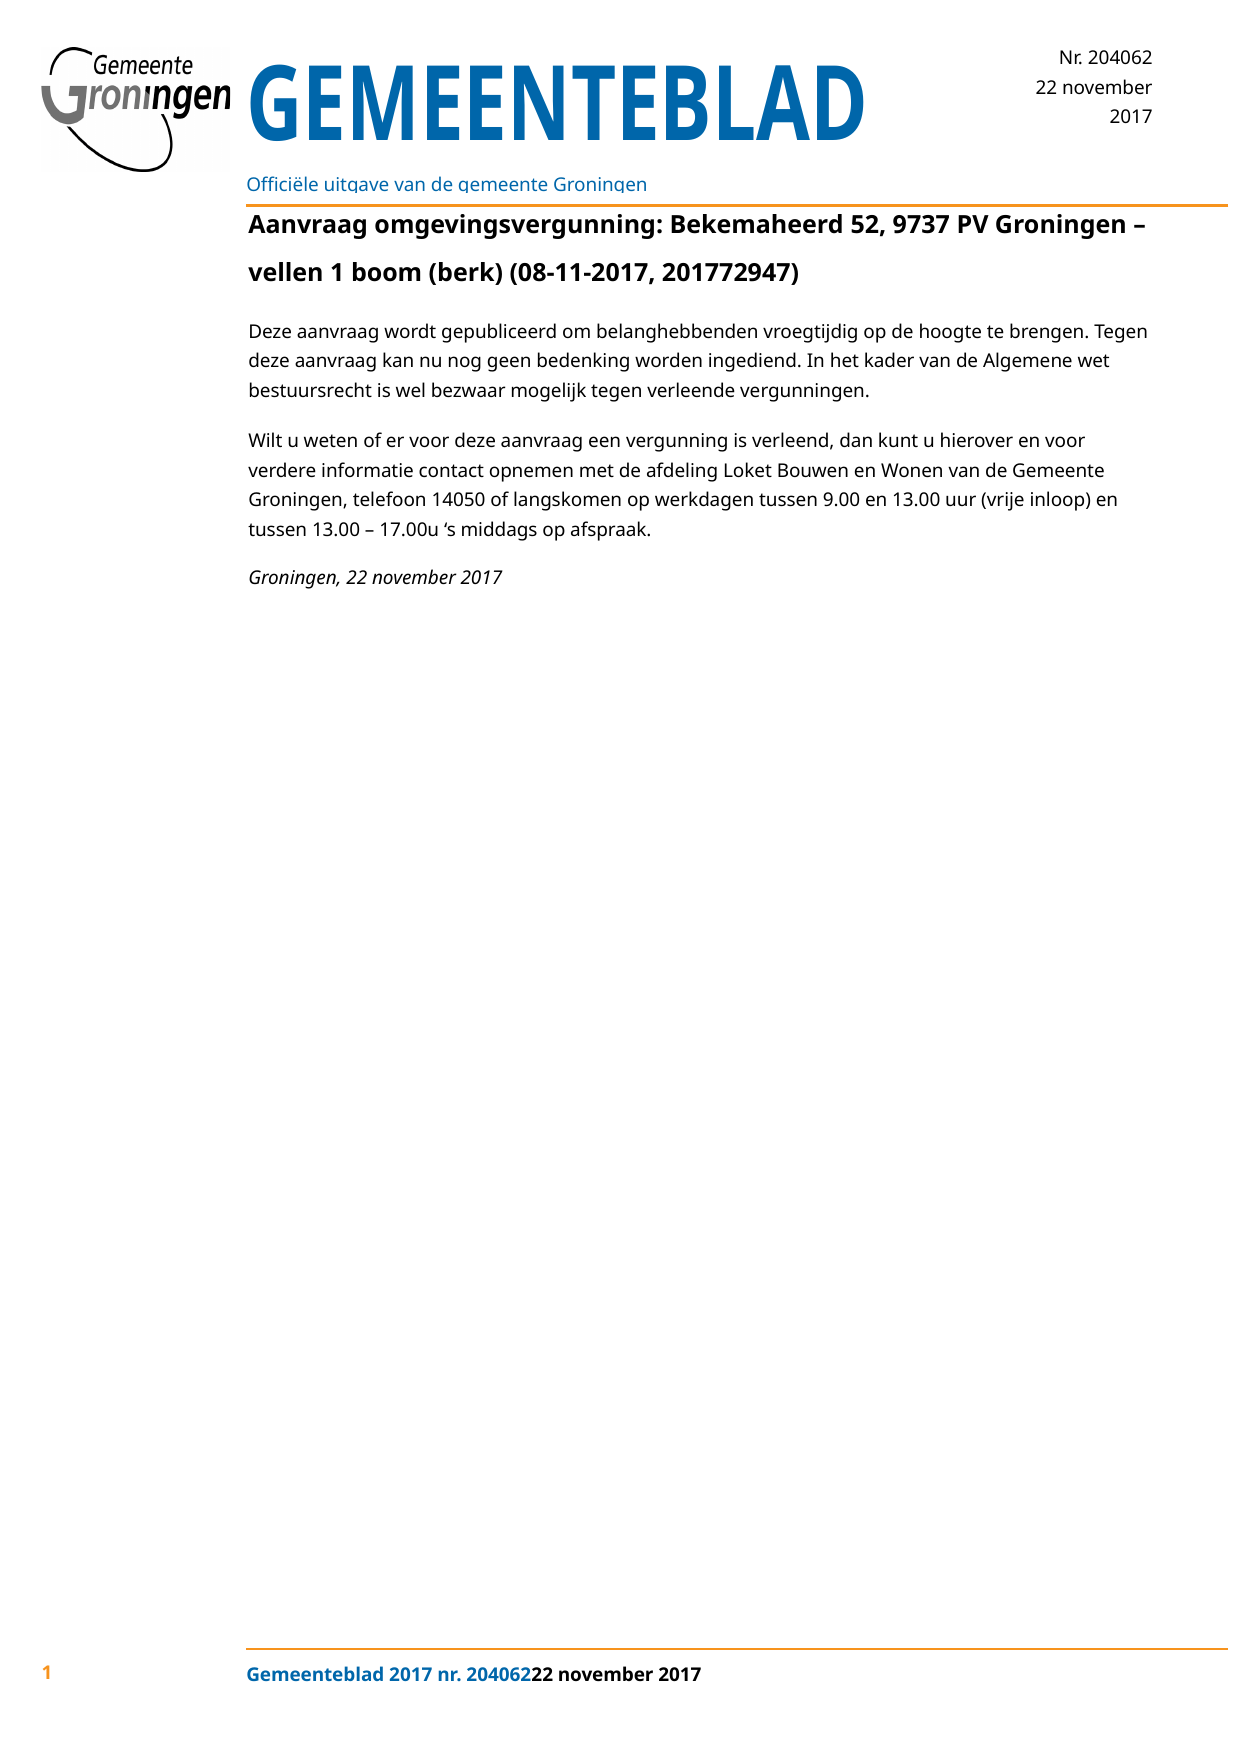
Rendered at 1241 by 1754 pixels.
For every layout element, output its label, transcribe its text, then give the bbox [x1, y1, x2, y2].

picture [41, 47, 231, 172]
text Wilt u weten of er voor deze aanvraag een vergunning is verleend, dan kunt u hierover en voor verdere informatie contact opnemen met de afdeling Loket Bouwen en Wonen van de Gemeente Groningen, telefoon 14050 of langskomen op werkdagen tussen 9.00 en 13.00 uur (vrije inloop) en tussen 13.00 – 17.00u ‘s middags op afspraak. [248, 427, 1152, 542]
text Deze aanvraag wordt gepubliceerd om belanghebbenden vroegtijdig op de hoogte te brengen. Tegen deze aanvraag kan nu nog geen bedenking worden ingediend. In het kader van de Algemene wet bestuursrecht is wel bezwaar mogelijk tegen verleende vergunningen. [248, 318, 1152, 403]
text Groningen, 22 november 2017 [248, 564, 1152, 590]
text Aanvraag omgevingsvergunning: Bekemaheerd 52, 9737 PV Groningen – vellen 1 boom (berk) (08-11-2017, 201772947) [248, 207, 1152, 288]
